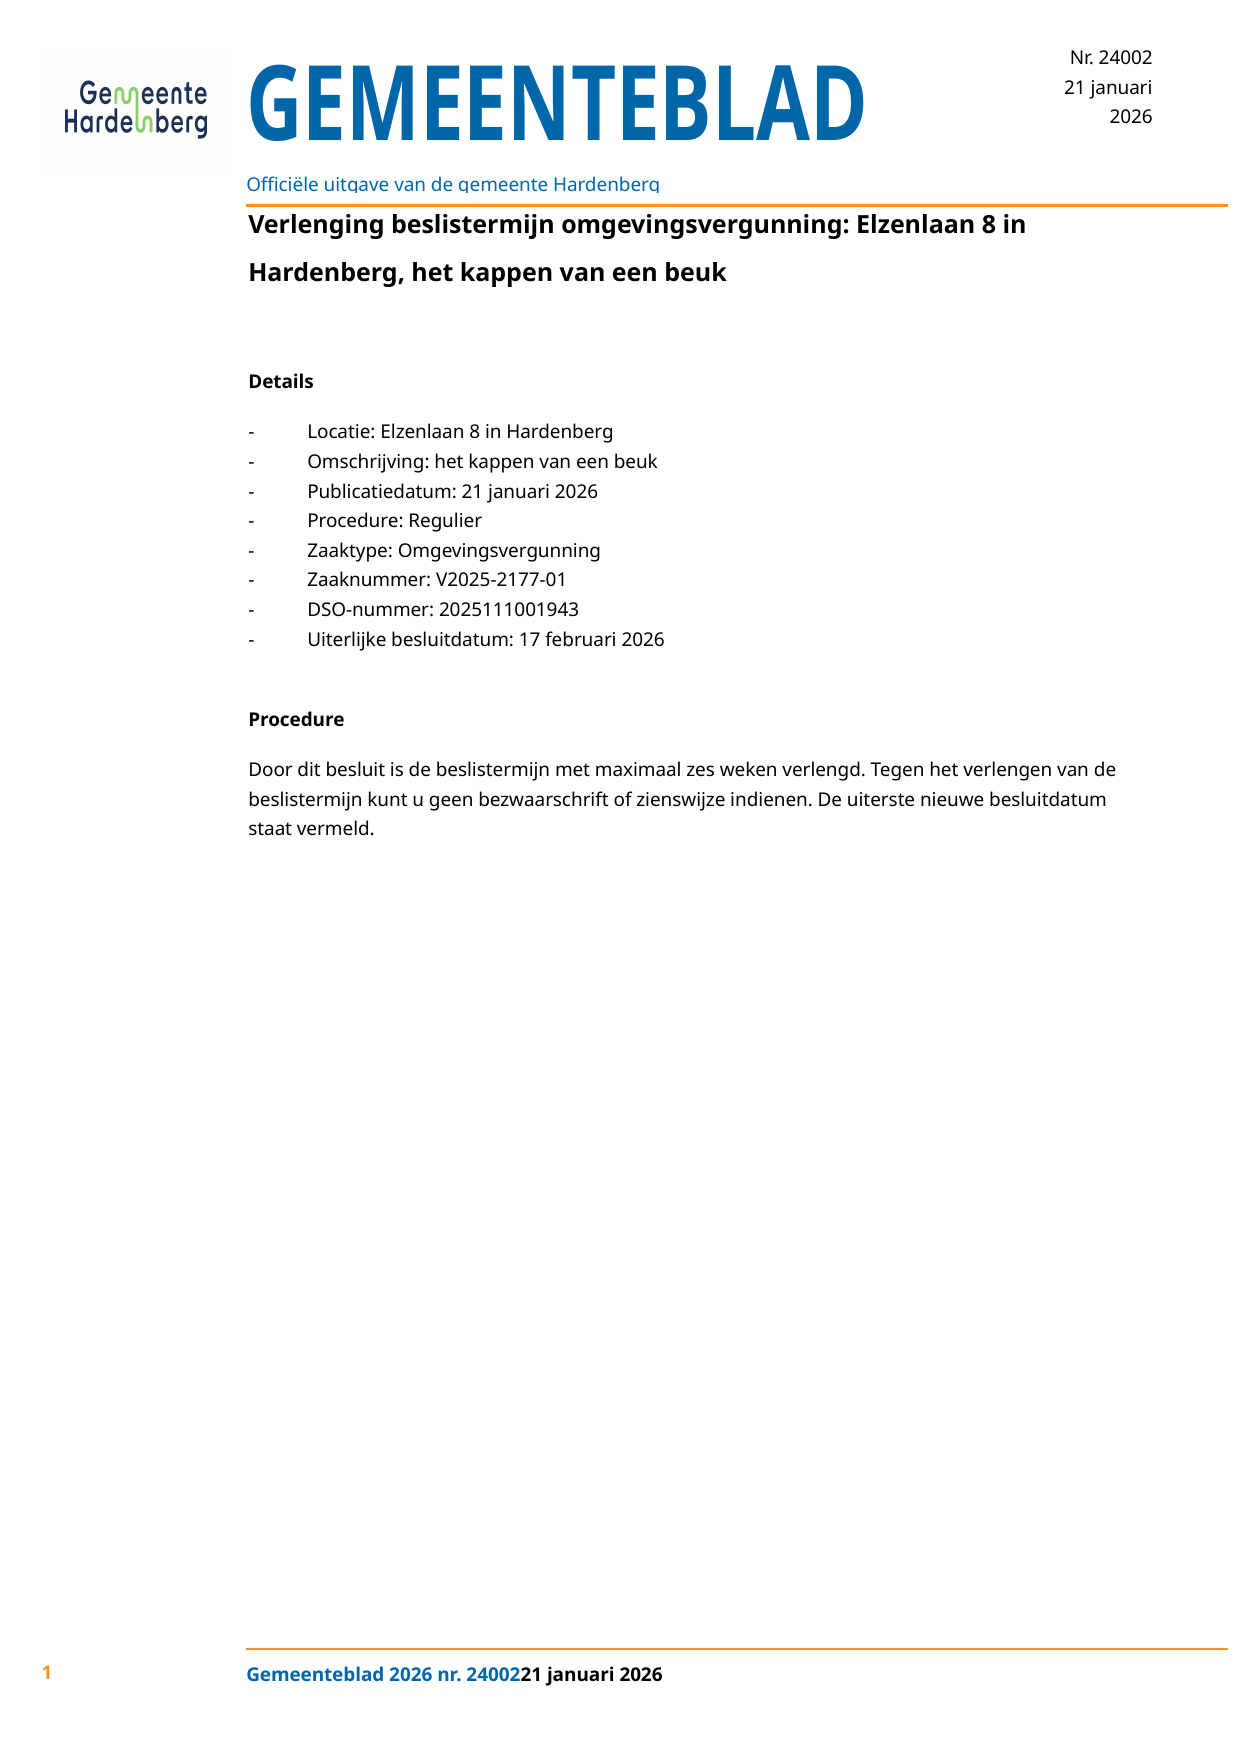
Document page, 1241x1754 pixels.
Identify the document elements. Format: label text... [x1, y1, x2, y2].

text Details [248, 368, 1152, 394]
list Uiterlijke besluitdatum: 17 februari 2026 [248, 626, 1152, 652]
text Verlenging beslistermijn omgevingsvergunning: Elzenlaan 8 in Hardenberg, het kappen van een beuk [248, 207, 1152, 288]
list Publicatiedatum: 21 januari 2026 [248, 478, 1152, 504]
list Zaaknummer: V2025-2177-01 [248, 567, 1152, 592]
list Omschrijving: het kappen van een beuk [248, 448, 1152, 474]
list Procedure: Regulier [248, 507, 1152, 533]
text Procedure [248, 706, 1152, 732]
picture [41, 47, 231, 172]
list DSO-nummer: 2025111001943 [248, 596, 1152, 622]
list Zaaktype: Omgevingsvergunning [248, 537, 1152, 563]
text Door dit besluit is de beslistermijn met maximaal zes weken verlengd. Tegen het verlengen van de beslistermijn kunt u geen bezwaarschrift of zienswijze indienen. De uiterste nieuwe besluitdatum staat vermeld. [248, 756, 1152, 841]
list Locatie: Elzenlaan 8 in Hardenberg [248, 419, 1152, 444]
